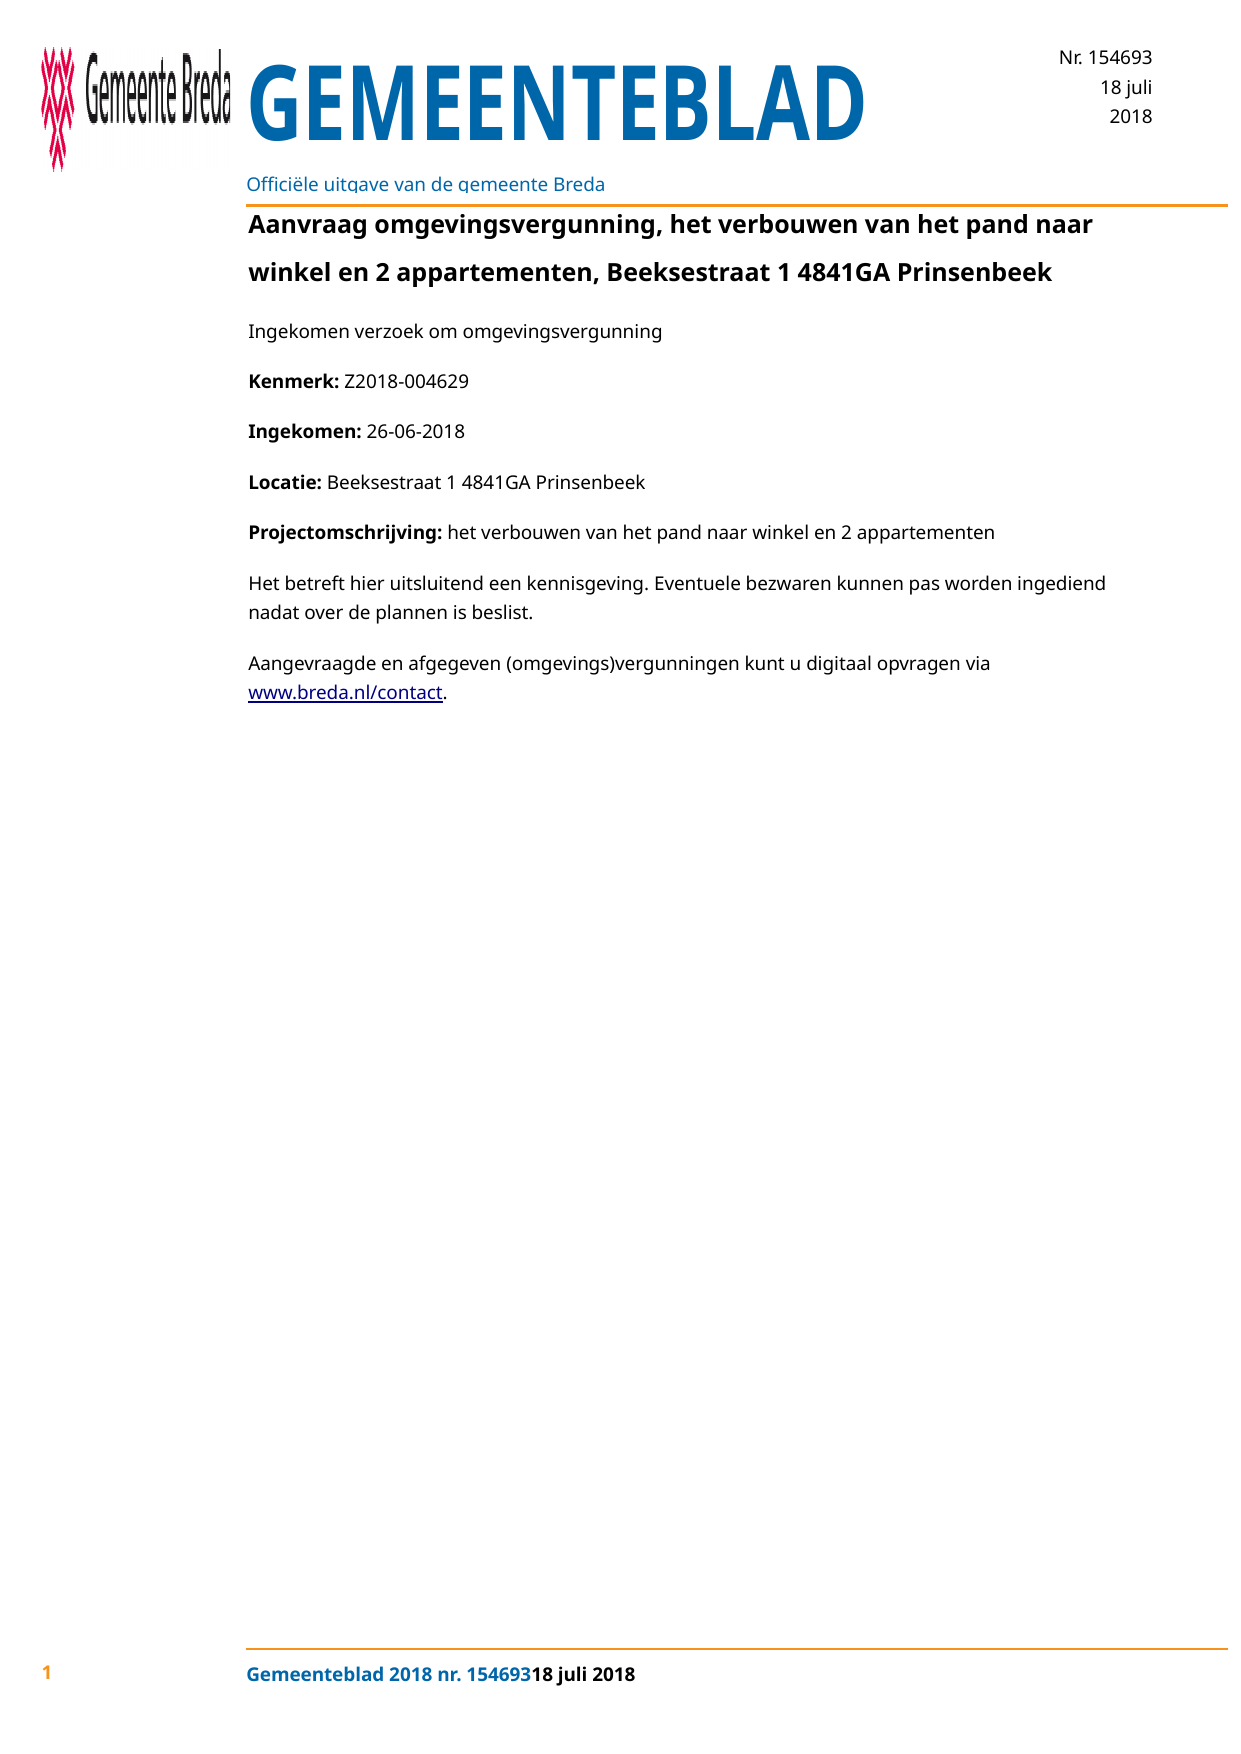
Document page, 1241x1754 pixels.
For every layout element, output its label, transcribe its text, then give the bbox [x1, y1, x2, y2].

text Ingekomen verzoek om omgevingsvergunning [248, 318, 1152, 344]
text Projectomschrijving: het verbouwen van het pand naar winkel en 2 appartementen [248, 519, 1152, 545]
text Locatie: Beeksestraat 1 4841GA Prinsenbeek [248, 469, 1152, 495]
text Het betreft hier uitsluitend een kennisgeving. Eventuele bezwaren kunnen pas worden ingediend nadat over de plannen is beslist. [248, 570, 1152, 625]
text Ingekomen: 26-06-2018 [248, 419, 1152, 444]
text Kenmerk: Z2018-004629 [248, 368, 1152, 394]
picture [41, 47, 231, 172]
text Aanvraag omgevingsvergunning, het verbouwen van het pand naar winkel en 2 appartementen, Beeksestraat 1 4841GA Prinsenbeek [248, 207, 1152, 288]
text Aangevraagde en afgegeven (omgevings)vergunningen kunt u digitaal opvragen via www.breda.nl/contact. [248, 650, 1152, 705]
